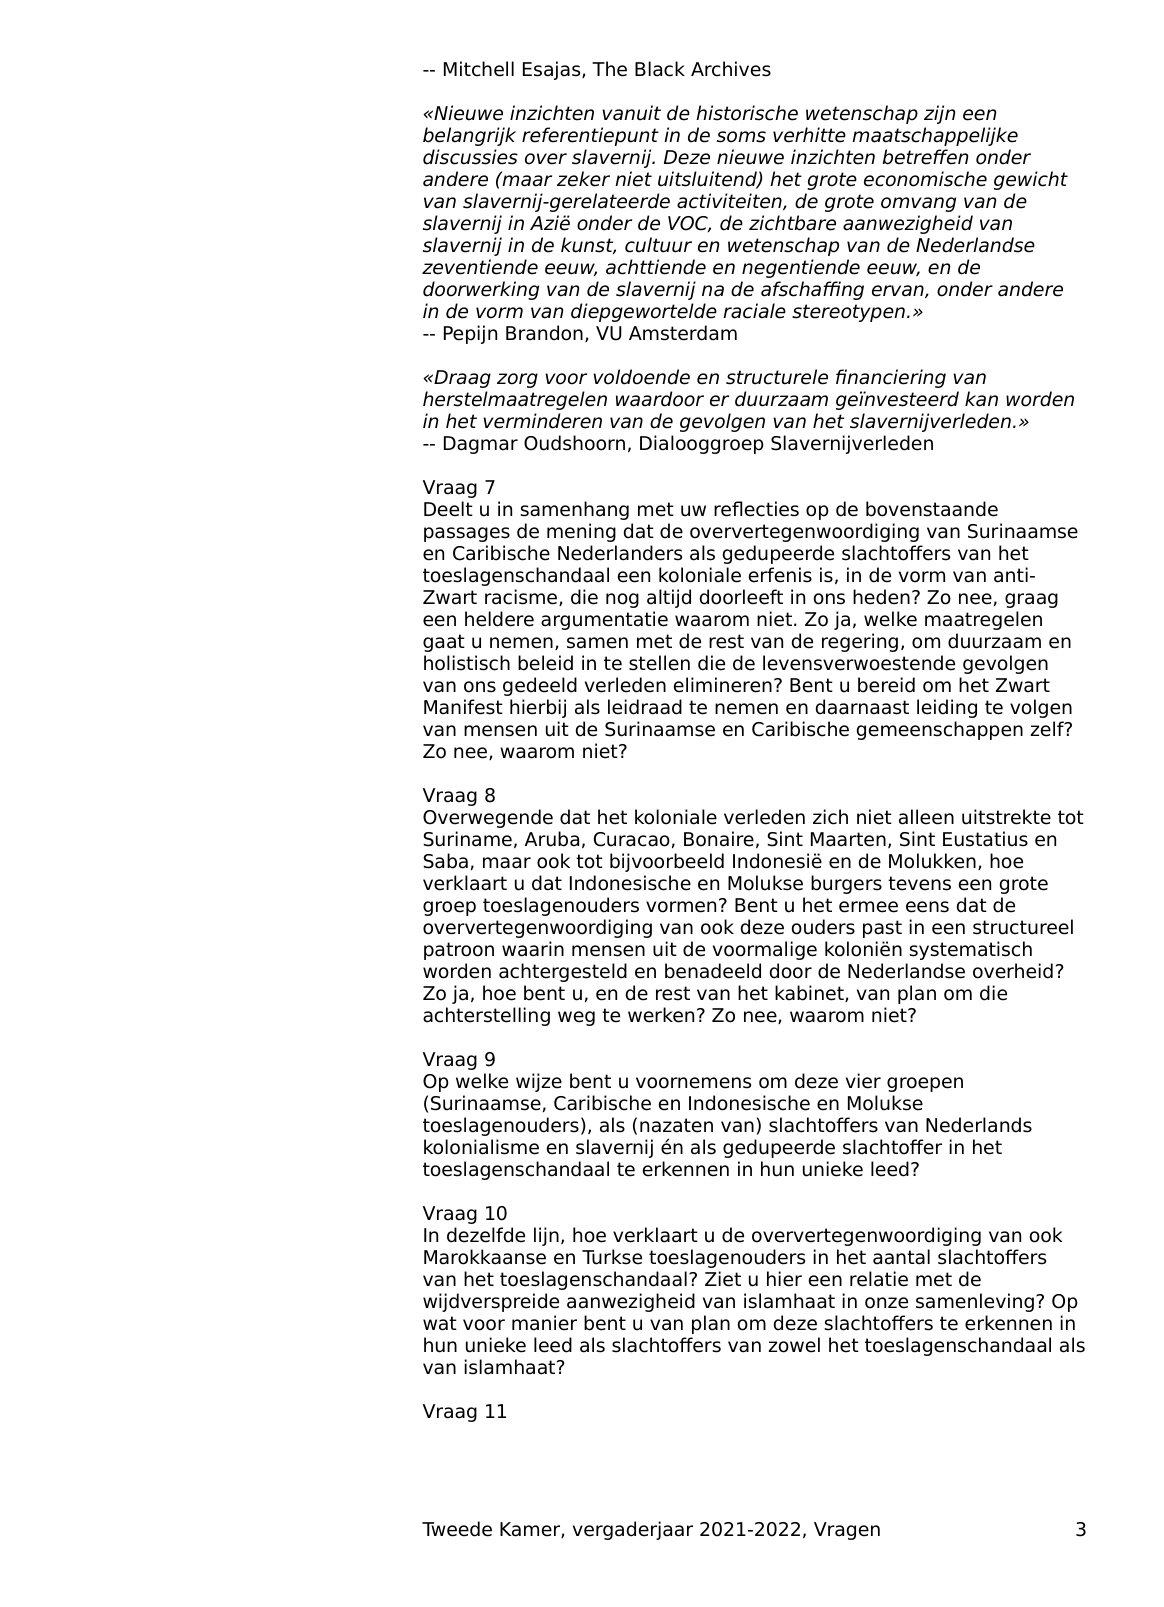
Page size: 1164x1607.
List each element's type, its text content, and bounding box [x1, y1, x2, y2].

text -- Dagmar Oudshoorn, Dialooggroep Slavernijverleden [422, 433, 1087, 455]
text In dezelfde lijn, hoe verklaart u de oververtegenwoordiging van ook Marokkaanse en Turkse toeslagenouders in het aantal slachtoffers van het toeslagenschandaal? Ziet u hier een relatie met de wijdverspreide aanwezigheid van islamhaat in onze samenleving? Op wat voor manier bent u van plan om deze slachtoffers te erkennen in hun unieke leed als slachtoffers van zowel het toeslagenschandaal als van islamhaat? [422, 1225, 1087, 1379]
text Vraag 9 [422, 1049, 1087, 1071]
text Overwegende dat het koloniale verleden zich niet alleen uitstrekte tot Suriname, Aruba, Curacao, Bonaire, Sint Maarten, Sint Eustatius en Saba, maar ook tot bijvoorbeeld Indonesië en de Molukken, hoe verklaart u dat Indonesische en Molukse burgers tevens een grote groep toeslagenouders vormen? Bent u het ermee eens dat de oververtegenwoordiging van ook deze ouders past in een structureel patroon waarin mensen uit de voormalige koloniën systematisch worden achtergesteld en benadeeld door de Nederlandse overheid? Zo ja, hoe bent u, en de rest van het kabinet, van plan om die achterstelling weg te werken? Zo nee, waarom niet? [422, 807, 1087, 1027]
text Vraag 11 [422, 1401, 1087, 1423]
text «Nieuwe inzichten vanuit de historische wetenschap zijn een belangrijk referentiepunt in de soms verhitte maatschappelijke discussies over slavernij. Deze nieuwe inzichten betreffen onder andere (maar zeker niet uitsluitend) het grote economische gewicht van slavernij-gerelateerde activiteiten, de grote omvang van de slavernij in Azië onder de VOC, de zichtbare aanwezigheid van slavernij in de kunst, cultuur en wetenschap van de Nederlandse zeventiende eeuw, achttiende en negentiende eeuw, en de doorwerking van de slavernij na de afschaffing ervan, onder andere in de vorm van diepgewortelde raciale stereotypen.» [422, 103, 1087, 323]
text -- Mitchell Esajas, The Black Archives [422, 59, 1087, 81]
text Vraag 8 [422, 785, 1087, 807]
text Vraag 10 [422, 1203, 1087, 1225]
text «Draag zorg voor voldoende en structurele financiering van herstelmaatregelen waardoor er duurzaam geïnvesteerd kan worden in het verminderen van de gevolgen van het slavernijverleden.» [422, 367, 1087, 433]
text Deelt u in samenhang met uw reflecties op de bovenstaande passages de mening dat de oververtegenwoordiging van Surinaamse en Caribische Nederlanders als gedupeerde slachtoffers van het toeslagenschandaal een koloniale erfenis is, in de vorm van anti-Zwart racisme, die nog altijd doorleeft in ons heden? Zo nee, graag een heldere argumentatie waarom niet. Zo ja, welke maatregelen gaat u nemen, samen met de rest van de regering, om duurzaam en holistisch beleid in te stellen die de levensverwoestende gevolgen van ons gedeeld verleden elimineren? Bent u bereid om het Zwart Manifest hierbij als leidraad te nemen en daarnaast leiding te volgen van mensen uit de Surinaamse en Caribische gemeenschappen zelf? Zo nee, waarom niet? [422, 499, 1087, 763]
text Vraag 7 [422, 477, 1087, 499]
text -- Pepijn Brandon, VU Amsterdam [422, 323, 1087, 345]
text Op welke wijze bent u voornemens om deze vier groepen (Surinaamse, Caribische en Indonesische en Molukse toeslagenouders), als (nazaten van) slachtoffers van Nederlands kolonialisme en slavernij én als gedupeerde slachtoffer in het toeslagenschandaal te erkennen in hun unieke leed? [422, 1071, 1087, 1181]
